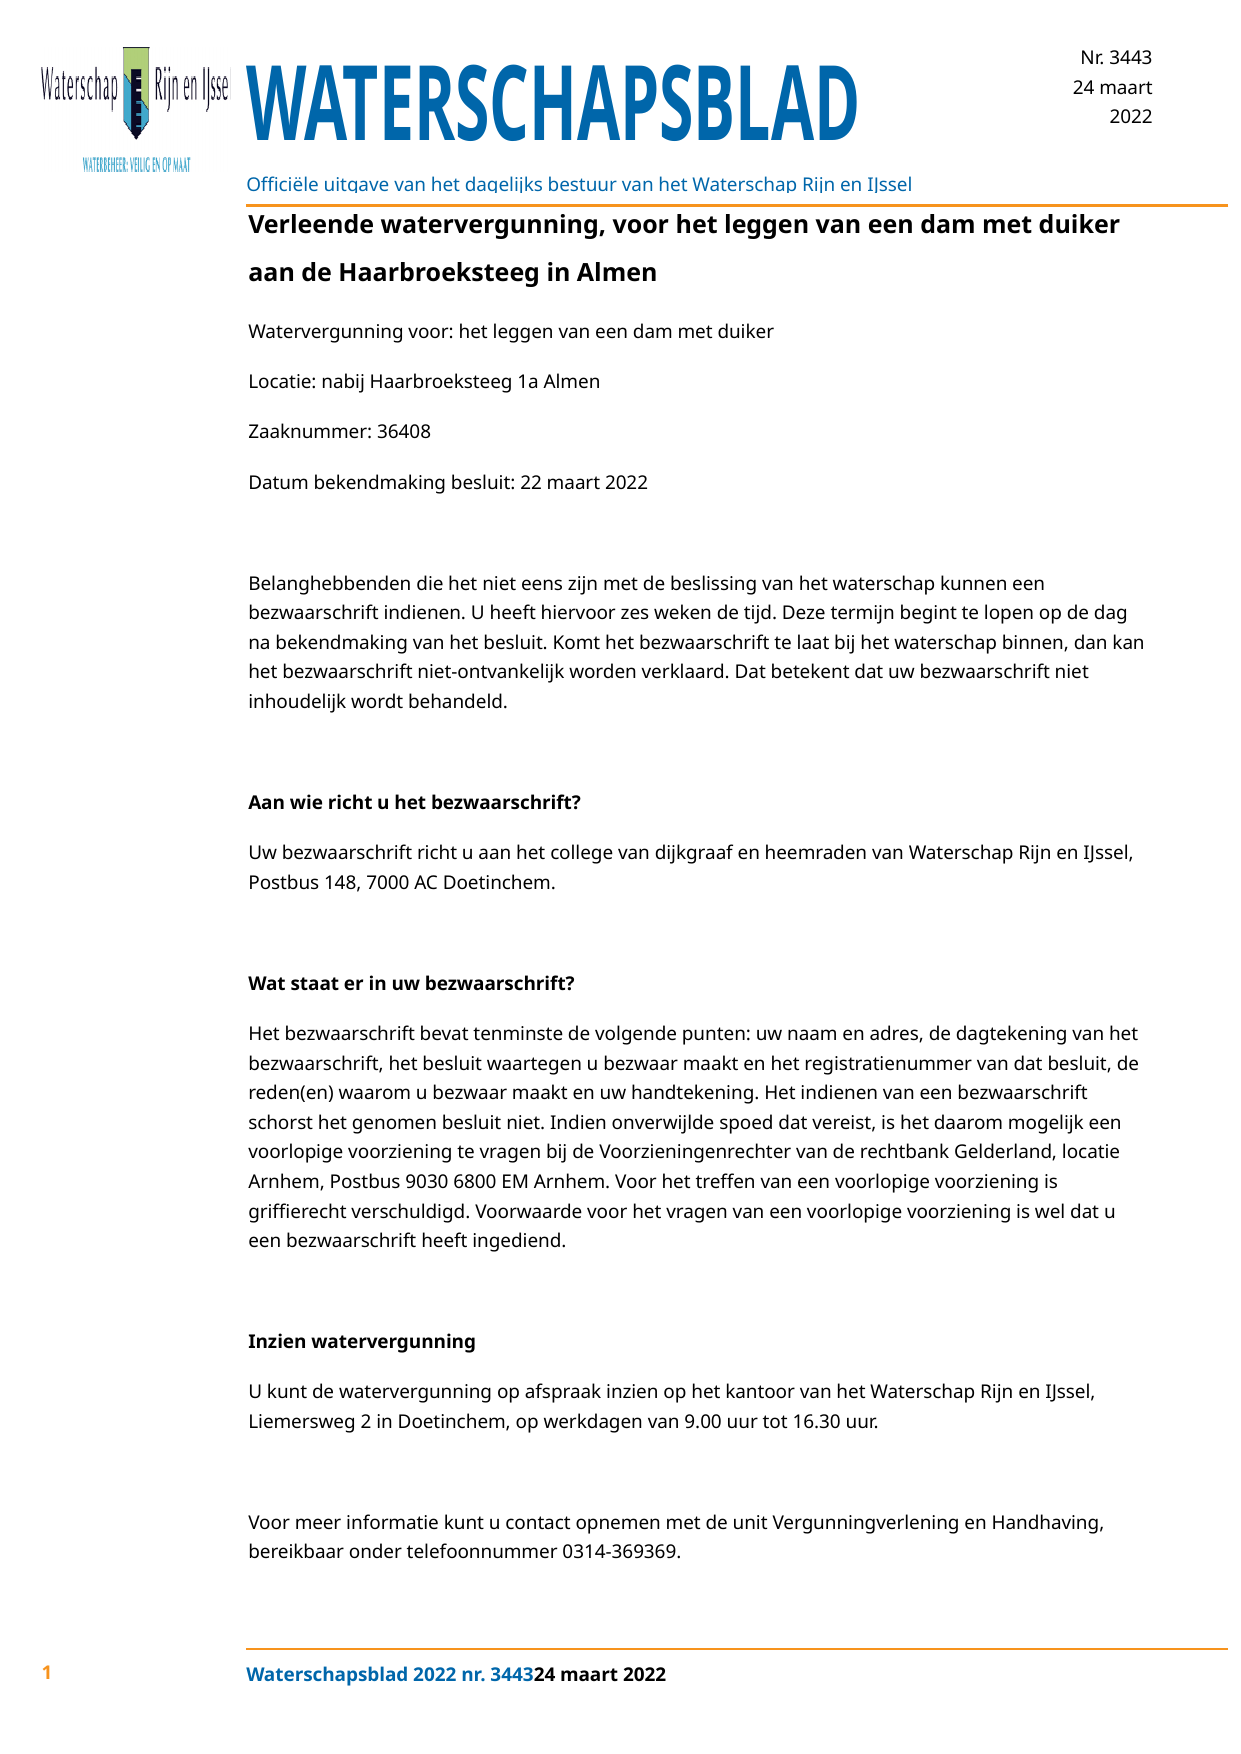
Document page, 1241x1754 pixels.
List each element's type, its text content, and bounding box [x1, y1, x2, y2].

text Inzien watervergunning [248, 1328, 1152, 1354]
text Uw bezwaarschrift richt u aan het college van dijkgraaf en heemraden van Waterschap Rijn en IJssel, Postbus 148, 7000 AC Doetinchem. [248, 839, 1152, 895]
text Locatie: nabij Haarbroeksteeg 1a Almen [248, 368, 1152, 394]
text Het bezwaarschrift bevat tenminste de volgende punten: uw naam en adres, de dagtekening van het bezwaarschrift, het besluit waartegen u bezwaar maakt en het registratienummer van dat besluit, de reden(en) waarom u bezwaar maakt en uw handtekening. Het indienen van een bezwaarschrift schorst het genomen besluit niet. Indien onverwijlde spoed dat vereist, is het daarom mogelijk een voorlopige voorziening te vragen bij de Voorzieningenrechter van de rechtbank Gelderland, locatie Arnhem, Postbus 9030 6800 EM Arnhem. Voor het treffen van een voorlopige voorziening is griffierecht verschuldigd. Voorwaarde voor het vragen van een voorlopige voorziening is wel dat u een bezwaarschrift heeft ingediend. [248, 1020, 1152, 1253]
text Verleende watervergunning, voor het leggen van een dam met duiker aan de Haarbroeksteeg in Almen [248, 207, 1152, 288]
picture [41, 47, 231, 172]
text U kunt de watervergunning op afspraak inzien op het kantoor van het Waterschap Rijn en IJssel, Liemersweg 2 in Doetinchem, op werkdagen van 9.00 uur tot 16.30 uur. [248, 1379, 1152, 1434]
text Voor meer informatie kunt u contact opnemen met de unit Vergunningverlening en Handhaving, bereikbaar onder telefoonnummer 0314-369369. [248, 1509, 1152, 1564]
text Zaaknummer: 36408 [248, 419, 1152, 444]
text Belanghebbenden die het niet eens zijn met de beslissing van het waterschap kunnen een bezwaarschrift indienen. U heeft hiervoor zes weken de tijd. Deze termijn begint te lopen op de dag na bekendmaking van het besluit. Komt het bezwaarschrift te laat bij het waterschap binnen, dan kan het bezwaarschrift niet-ontvankelijk worden verklaard. Dat betekent dat uw bezwaarschrift niet inhoudelijk wordt behandeld. [248, 570, 1152, 714]
text Wat staat er in uw bezwaarschrift? [248, 970, 1152, 996]
text Watervergunning voor: het leggen van een dam met duiker [248, 318, 1152, 344]
text Datum bekendmaking besluit: 22 maart 2022 [248, 469, 1152, 495]
text Aan wie richt u het bezwaarschrift? [248, 789, 1152, 815]
